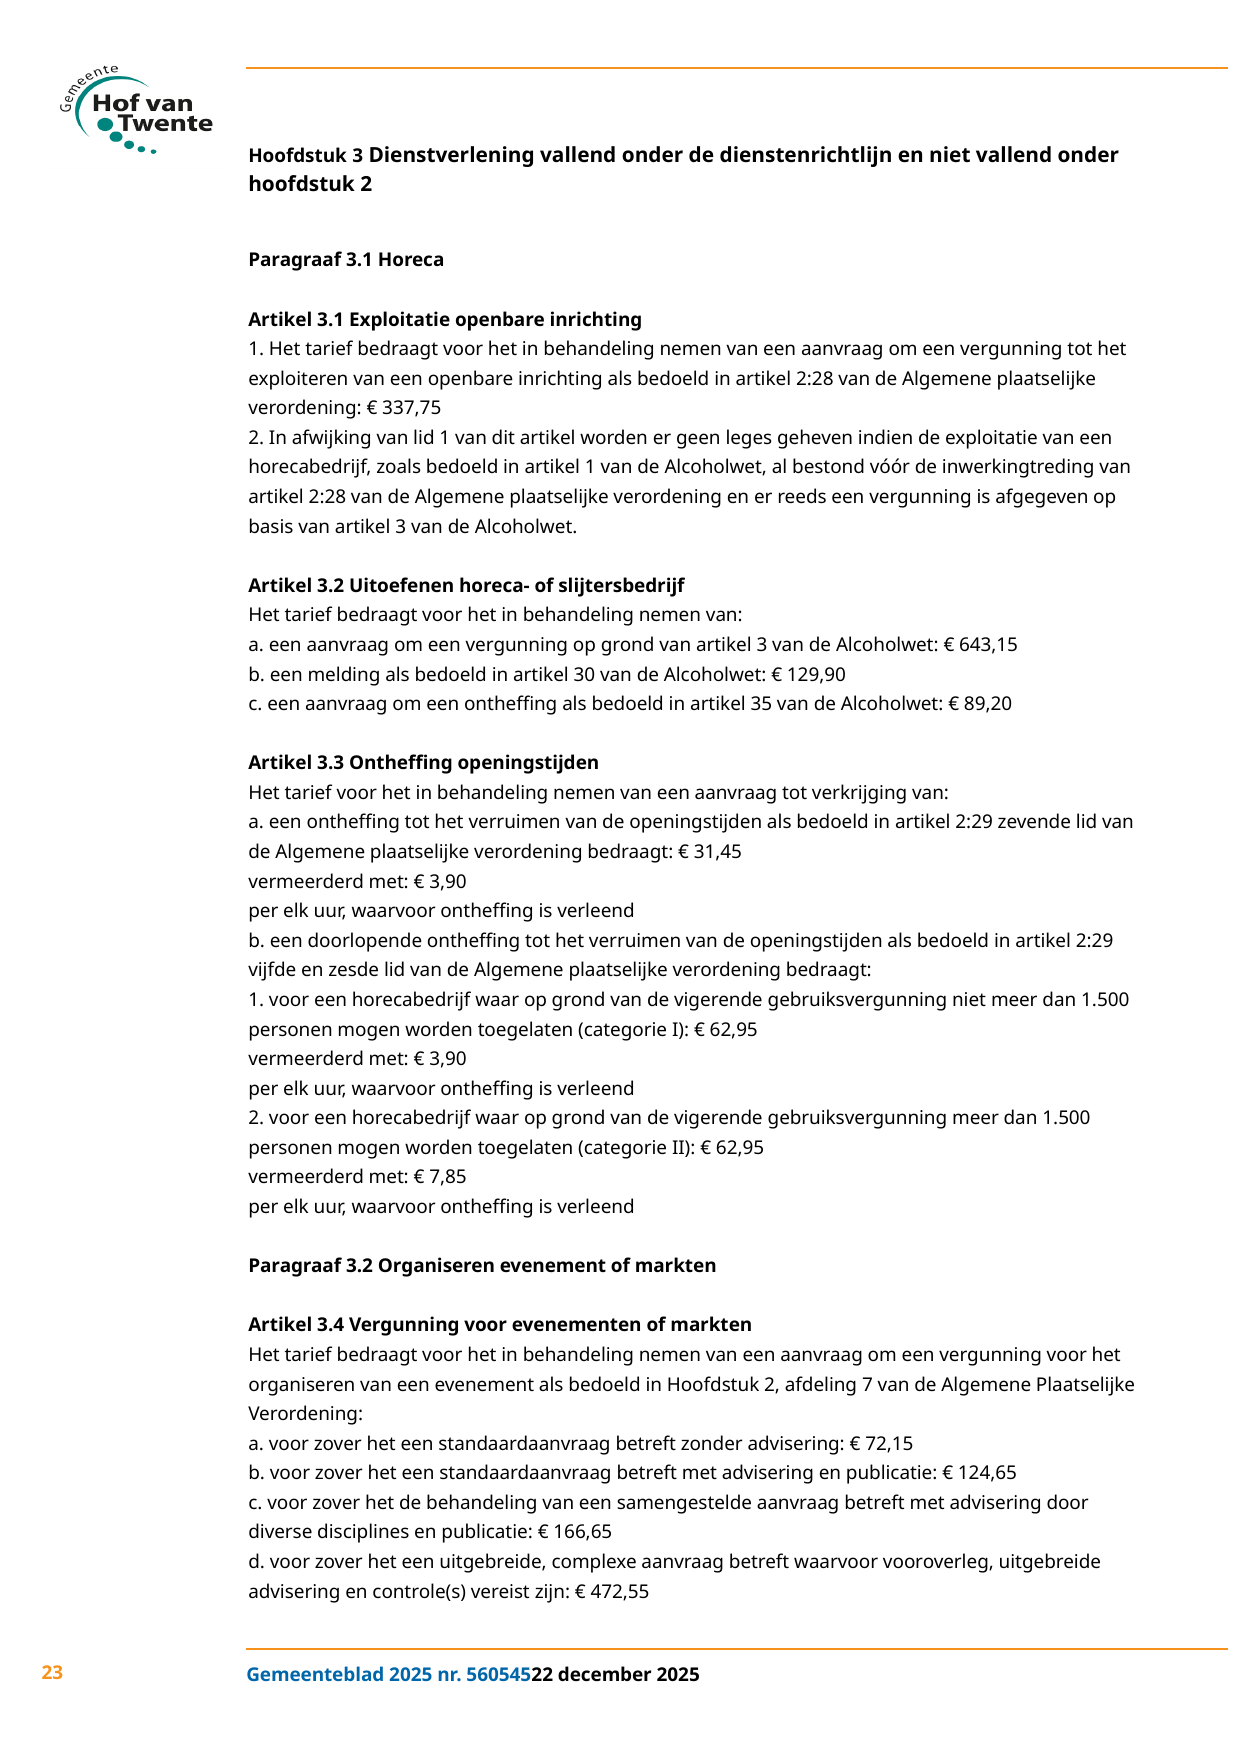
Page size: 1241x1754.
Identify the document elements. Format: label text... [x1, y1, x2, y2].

text b. voor zover het een standaardaanvraag betreft met advisering en publicatie: € 124,65 [248, 1459, 1152, 1485]
text b. een melding als bedoeld in artikel 30 van de Alcoholwet: € 129,90 [248, 661, 1152, 686]
text 1. voor een horecabedrijf waar op grond van de vigerende gebruiksvergunning niet meer dan 1.500 personen mogen worden toegelaten (categorie I): € 62,95 [248, 986, 1152, 1041]
text Paragraaf 3.1 Horeca [248, 247, 1152, 272]
text d. voor zover het een uitgebreide, complexe aanvraag betreft waarvoor vooroverleg, uitgebreide advisering en controle(s) vereist zijn: € 472,55 [248, 1548, 1152, 1603]
text Hoofdstuk 3 Dienstverlening vallend onder de dienstenrichtlijn en niet vallend onder hoofdstuk 2 [248, 140, 1152, 197]
text Het tarief bedraagt voor het in behandeling nemen van een aanvraag om een vergunning voor het organiseren van een evenement als bedoeld in Hoofdstuk 2, afdeling 7 van de Algemene Plaatselijke Verordening: [248, 1341, 1152, 1426]
text vermeerderd met: € 3,90 [248, 1045, 1152, 1071]
text 2. In afwijking van lid 1 van dit artikel worden er geen leges geheven indien de exploitatie van een horecabedrijf, zoals bedoeld in artikel 1 van de Alcoholwet, al bestond vóór de inwerkingtreding van artikel 2:28 van de Algemene plaatselijke verordening en er reeds een vergunning is afgegeven op basis van artikel 3 van de Alcoholwet. [248, 424, 1152, 538]
text a. een aanvraag om een vergunning op grond van artikel 3 van de Alcoholwet: € 643,15 [248, 631, 1152, 657]
picture [41, 47, 231, 172]
text Artikel 3.3 Ontheffing openingstijden [248, 749, 1152, 775]
text per elk uur, waarvoor ontheffing is verleend [248, 897, 1152, 923]
text vermeerderd met: € 3,90 [248, 868, 1152, 893]
text 1. Het tarief bedraagt voor het in behandeling nemen van een aanvraag om een vergunning tot het exploiteren van een openbare inrichting als bedoeld in artikel 2:28 van de Algemene plaatselijke verordening: € 337,75 [248, 335, 1152, 420]
text c. voor zover het de behandeling van een samengestelde aanvraag betreft met advisering door diverse disciplines en publicatie: € 166,65 [248, 1489, 1152, 1544]
text b. een doorlopende ontheffing tot het verruimen van de openingstijden als bedoeld in artikel 2:29 vijfde en zesde lid van de Algemene plaatselijke verordening bedraagt: [248, 927, 1152, 982]
text vermeerderd met: € 7,85 [248, 1164, 1152, 1189]
text Het tarief voor het in behandeling nemen van een aanvraag tot verkrijging van: [248, 779, 1152, 805]
text a. voor zover het een standaardaanvraag betreft zonder advisering: € 72,15 [248, 1430, 1152, 1456]
text Het tarief bedraagt voor het in behandeling nemen van: [248, 602, 1152, 627]
text Paragraaf 3.2 Organiseren evenement of markten [248, 1252, 1152, 1278]
text per elk uur, waarvoor ontheffing is verleend [248, 1075, 1152, 1101]
text Artikel 3.1 Exploitatie openbare inrichting [248, 306, 1152, 331]
text 2. voor een horecabedrijf waar op grond van de vigerende gebruiksvergunning meer dan 1.500 personen mogen worden toegelaten (categorie II): € 62,95 [248, 1104, 1152, 1160]
text a. een ontheffing tot het verruimen van de openingstijden als bedoeld in artikel 2:29 zevende lid van de Algemene plaatselijke verordening bedraagt: € 31,45 [248, 809, 1152, 864]
text Artikel 3.2 Uitoefenen horeca- of slijtersbedrijf [248, 572, 1152, 598]
text c. een aanvraag om een ontheffing als bedoeld in artikel 35 van de Alcoholwet: € 89,20 [248, 690, 1152, 716]
text per elk uur, waarvoor ontheffing is verleend [248, 1193, 1152, 1219]
text Artikel 3.4 Vergunning voor evenementen of markten [248, 1312, 1152, 1337]
